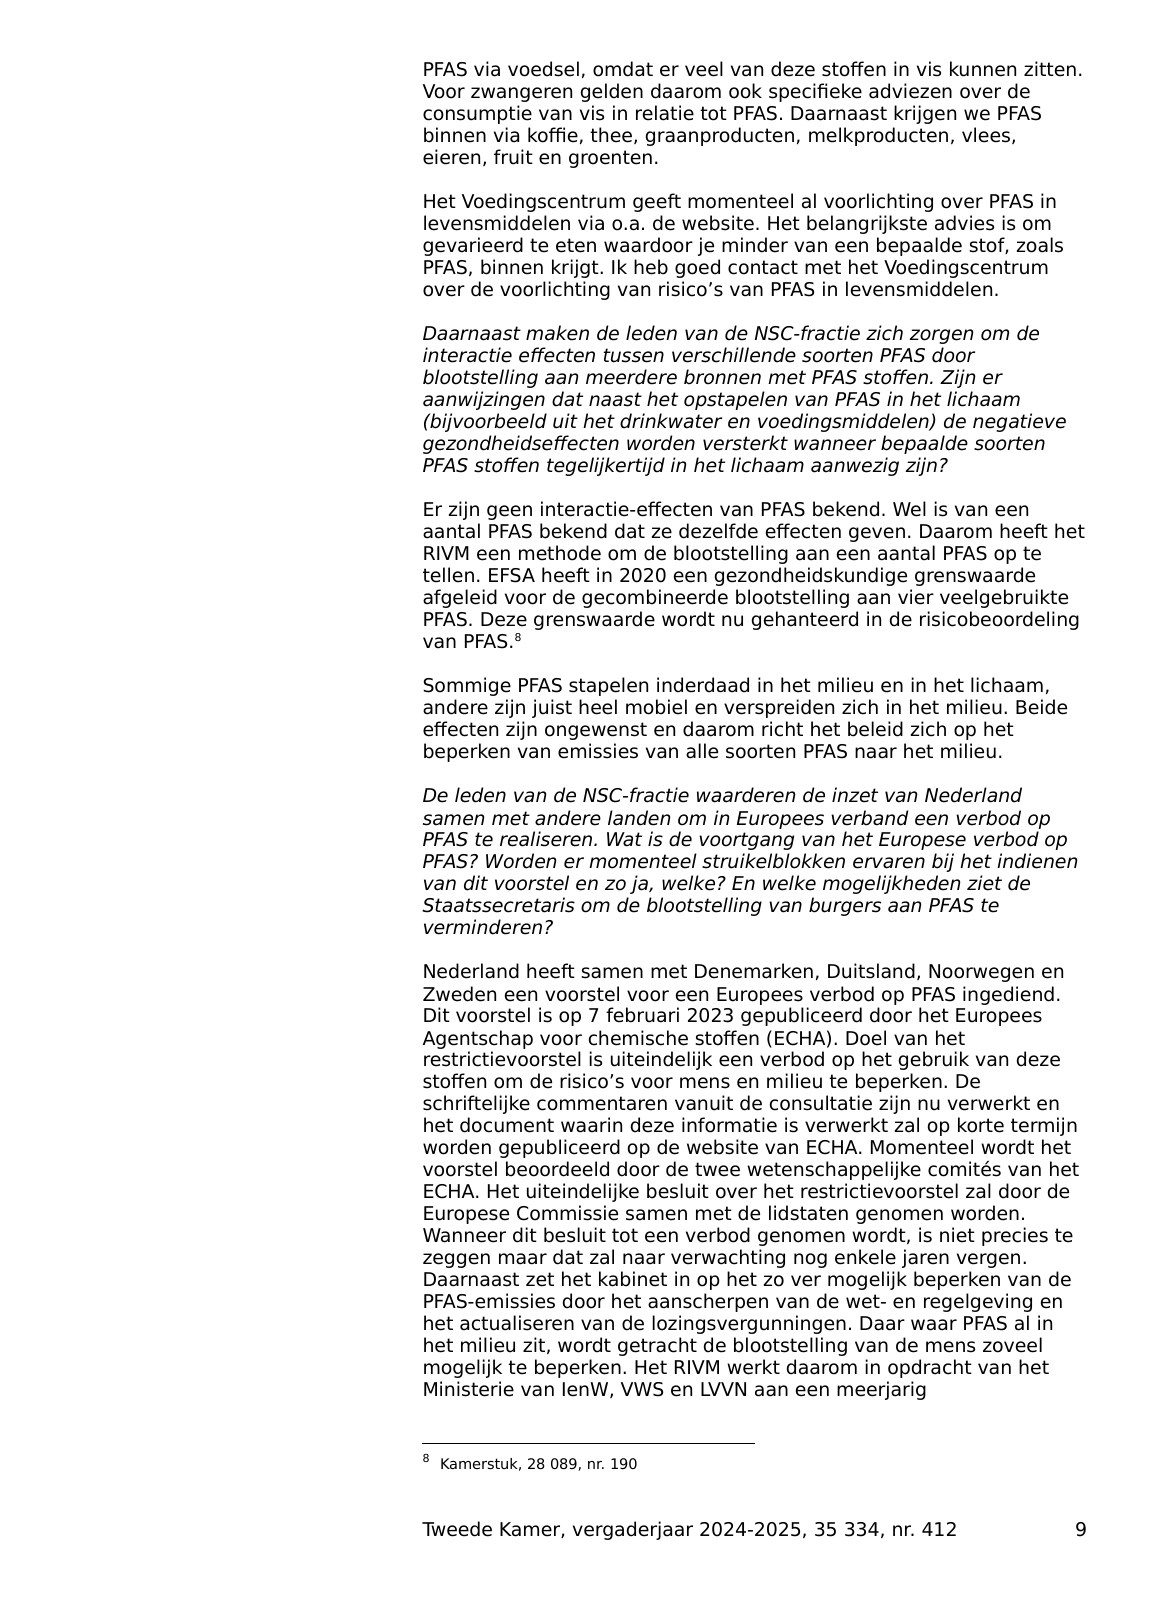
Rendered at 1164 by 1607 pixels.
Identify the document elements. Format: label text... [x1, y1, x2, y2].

text Sommige PFAS stapelen inderdaad in het milieu en in het lichaam, andere zijn juist heel mobiel en verspreiden zich in het milieu. Beide effecten zijn ongewenst en daarom richt het beleid zich op het beperken van emissies van alle soorten PFAS naar het milieu. [422, 675, 1087, 763]
text Kamerstuk, 28 089, nr. 190 [422, 1452, 1087, 1474]
text Er zijn geen interactie-effecten van PFAS bekend. Wel is van een aantal PFAS bekend dat ze dezelfde effecten geven. Daarom heeft het RIVM een methode om de blootstelling aan een aantal PFAS op te tellen. EFSA heeft in 2020 een gezondheidskundige grenswaarde afgeleid voor de gecombineerde blootstelling aan vier veelgebruikte PFAS. Deze grenswaarde wordt nu gehanteerd in de risicobeoordeling van PFAS. [422, 499, 1087, 653]
text Daarnaast maken de leden van de NSC-fractie zich zorgen om de interactie effecten tussen verschillende soorten PFAS door blootstelling aan meerdere bronnen met PFAS stoffen. Zijn er aanwijzingen dat naast het opstapelen van PFAS in het lichaam (bijvoorbeeld uit het drinkwater en voedingsmiddelen) de negatieve gezondheidseffecten worden versterkt wanneer bepaalde soorten PFAS stoffen tegelijkertijd in het lichaam aanwezig zijn? [422, 323, 1087, 477]
text PFAS via voedsel, omdat er veel van deze stoffen in vis kunnen zitten. Voor zwangeren gelden daarom ook specifieke adviezen over de consumptie van vis in relatie tot PFAS. Daarnaast krijgen we PFAS binnen via koffie, thee, graanproducten, melkproducten, vlees, eieren, fruit en groenten. [422, 59, 1087, 169]
text De leden van de NSC-fractie waarderen de inzet van Nederland samen met andere landen om in Europees verband een verbod op PFAS te realiseren. Wat is de voortgang van het Europese verbod op PFAS? Worden er momenteel struikelblokken ervaren bij het indienen van dit voorstel en zo ja, welke? En welke mogelijkheden ziet de Staatssecretaris om de blootstelling van burgers aan PFAS te verminderen? [422, 785, 1087, 939]
text Het Voedingscentrum geeft momenteel al voorlichting over PFAS in levensmiddelen via o.a. de website. Het belangrijkste advies is om gevarieerd te eten waardoor je minder van een bepaalde stof, zoals PFAS, binnen krijgt. Ik heb goed contact met het Voedingscentrum over de voorlichting van risico’s van PFAS in levensmiddelen. [422, 191, 1087, 301]
text Nederland heeft samen met Denemarken, Duitsland, Noorwegen en Zweden een voorstel voor een Europees verbod op PFAS ingediend. Dit voorstel is op 7 februari 2023 gepubliceerd door het Europees Agentschap voor chemische stoffen (ECHA). Doel van het restrictievoorstel is uiteindelijk een verbod op het gebruik van deze stoffen om de risico’s voor mens en milieu te beperken. De schriftelijke commentaren vanuit de consultatie zijn nu verwerkt en het document waarin deze informatie is verwerkt zal op korte termijn worden gepubliceerd op de website van ECHA. Momenteel wordt het voorstel beoordeeld door de twee wetenschappelijke comités van het ECHA. Het uiteindelijke besluit over het restrictievoorstel zal door de Europese Commissie samen met de lidstaten genomen worden. Wanneer dit besluit tot een verbod genomen wordt, is niet precies te zeggen maar dat zal naar verwachting nog enkele jaren vergen. Daarnaast zet het kabinet in op het zo ver mogelijk beperken van de PFAS-emissies door het aanscherpen van de wet- en regelgeving en het actualiseren van de lozingsvergunningen. Daar waar PFAS al in het milieu zit, wordt getracht de blootstelling van de mens zoveel mogelijk te beperken. Het RIVM werkt daarom in opdracht van het Ministerie van IenW, VWS en LVVN aan een meerjarig [422, 961, 1087, 1401]
